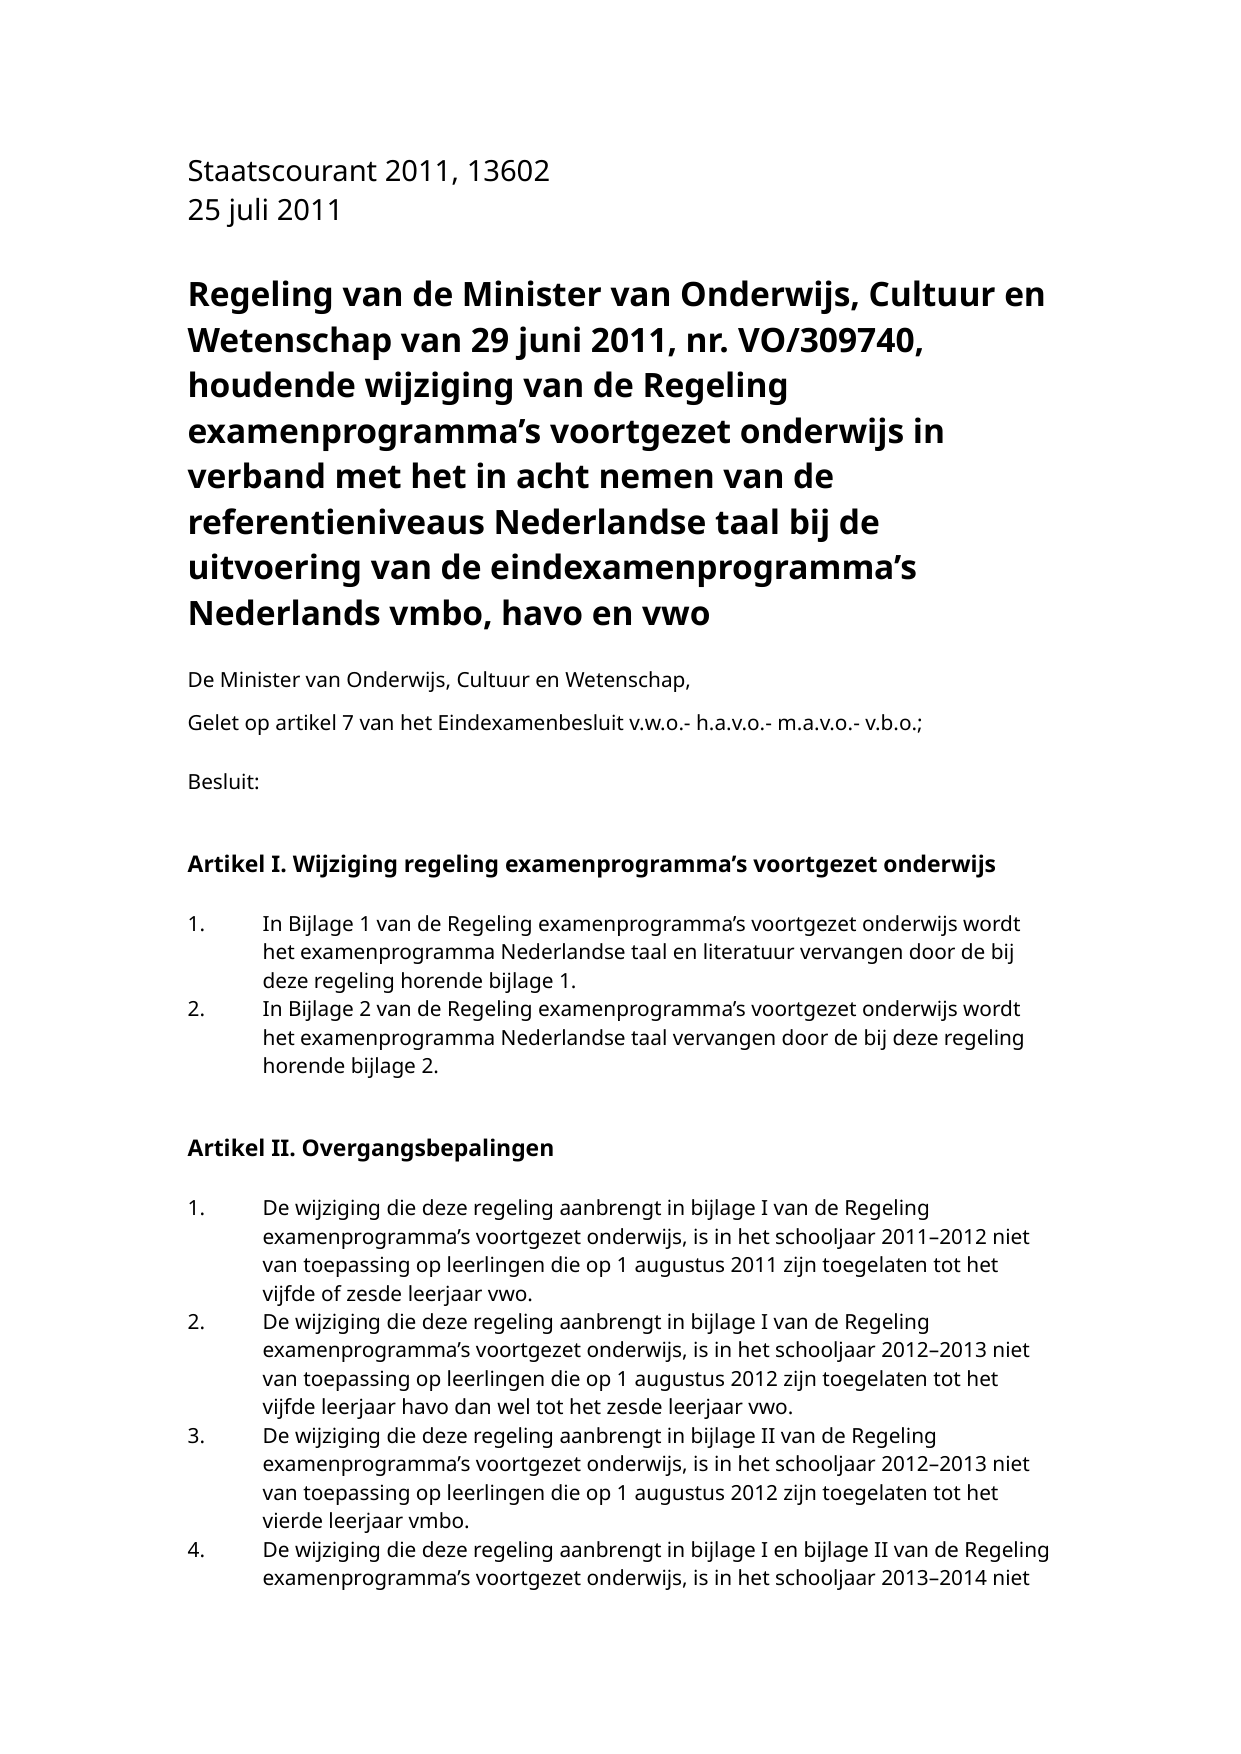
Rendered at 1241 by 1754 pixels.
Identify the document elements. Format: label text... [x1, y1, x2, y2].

text De Minister van Onderwijs, Cultuur en Wetenschap, [187, 665, 1053, 693]
list De wijziging die deze regeling aanbrengt in bijlage I van de Regeling examenprogramma’s voortgezet onderwijs, is in het schooljaar 2012–2013 niet van toepassing op leerlingen die op 1 augustus 2012 zijn toegelaten tot het vijfde leerjaar havo dan wel tot het zesde leerjaar vwo. [187, 1307, 1053, 1421]
text Staatscourant 2011, 13602 [187, 150, 1053, 190]
subtitle Artikel II. Overgangsbepalingen [187, 1132, 1053, 1163]
text 25 juli 2011 [187, 190, 1053, 229]
list De wijziging die deze regeling aanbrengt in bijlage II van de Regeling examenprogramma’s voortgezet onderwijs, is in het schooljaar 2012–2013 niet van toepassing op leerlingen die op 1 augustus 2012 zijn toegelaten tot het vierde leerjaar vmbo. [187, 1421, 1053, 1535]
list De wijziging die deze regeling aanbrengt in bijlage I en bijlage II van de Regeling examenprogramma’s voortgezet onderwijs, is in het schooljaar 2013–2014 niet [187, 1535, 1053, 1592]
subtitle Regeling van de Minister van Onderwijs, Cultuur en Wetenschap van 29 juni 2011, nr. VO/309740, houdende wijziging van de Regeling examenprogramma’s voortgezet onderwijs in verband met het in acht nemen van de referentieniveaus Nederlandse taal bij de uitvoering van de eindexamenprogramma’s Nederlands vmbo, havo en vwo [187, 271, 1053, 635]
text Besluit: [187, 767, 1053, 795]
list In Bijlage 2 van de Regeling examenprogramma’s voortgezet onderwijs wordt het examenprogramma Nederlandse taal vervangen door de bij deze regeling horende bijlage 2. [187, 994, 1053, 1080]
list De wijziging die deze regeling aanbrengt in bijlage I van de Regeling examenprogramma’s voortgezet onderwijs, is in het schooljaar 2011–2012 niet van toepassing op leerlingen die op 1 augustus 2011 zijn toegelaten tot het vijfde of zesde leerjaar vwo. [187, 1193, 1053, 1307]
text Gelet op artikel 7 van het Eindexamenbesluit v.w.o.- h.a.v.o.- m.a.v.o.- v.b.o.; [187, 708, 1053, 737]
list In Bijlage 1 van de Regeling examenprogramma’s voortgezet onderwijs wordt het examenprogramma Nederlandse taal en literatuur vervangen door de bij deze regeling horende bijlage 1. [187, 909, 1053, 994]
subtitle Artikel I. Wijziging regeling examenprogramma’s voortgezet onderwijs [187, 848, 1053, 879]
